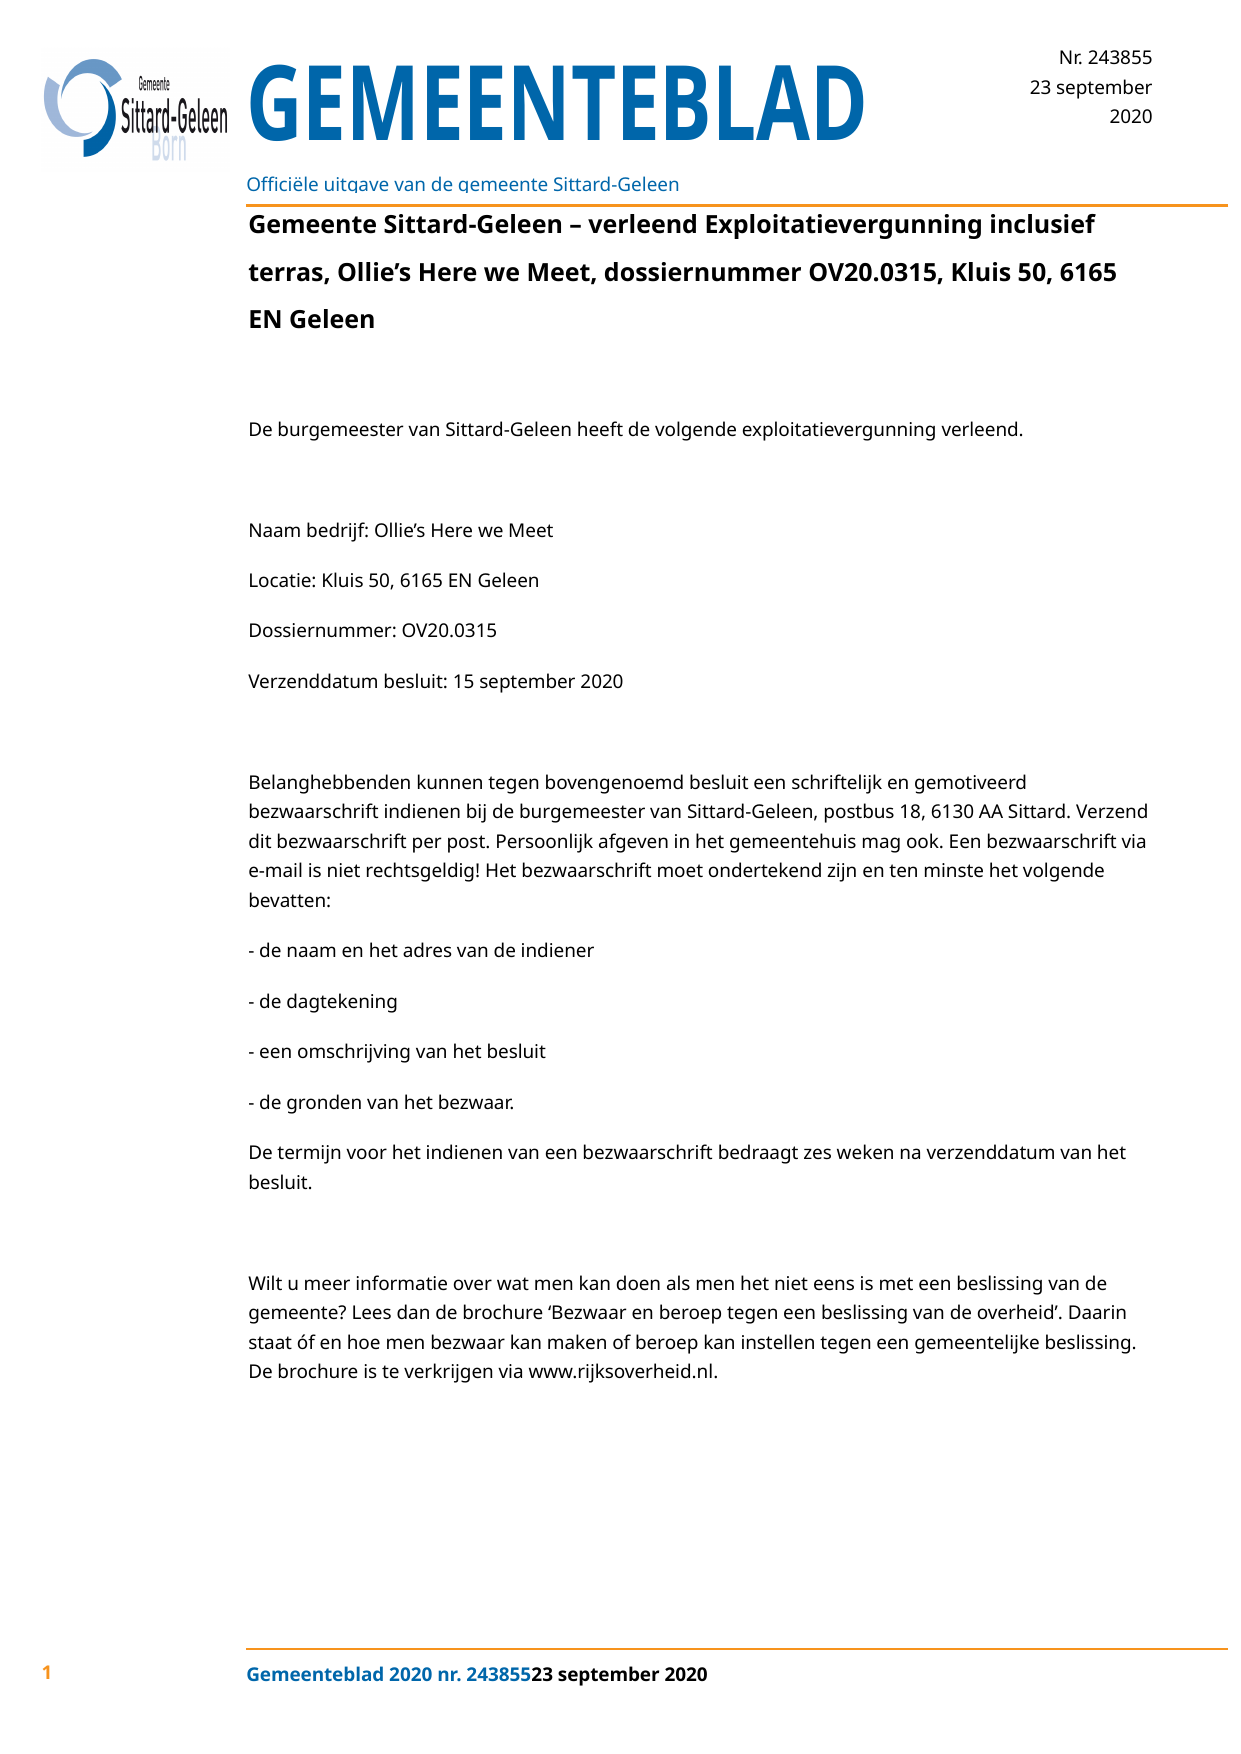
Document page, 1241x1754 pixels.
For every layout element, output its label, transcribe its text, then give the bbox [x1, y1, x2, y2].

text Verzenddatum besluit: 15 september 2020 [248, 668, 1152, 694]
text Wilt u meer informatie over wat men kan doen als men het niet eens is met een beslissing van de gemeente? Lees dan de brochure ‘Bezwaar en beroep tegen een beslissing van de overheid’. Daarin staat óf en hoe men bezwaar kan maken of beroep kan instellen tegen een gemeentelijke beslissing. De brochure is te verkrijgen via www.rijksoverheid.nl. [248, 1270, 1152, 1384]
text De burgemeester van Sittard-Geleen heeft de volgende exploitatievergunning verleend. [248, 416, 1152, 442]
text Locatie: Kluis 50, 6165 EN Geleen [248, 567, 1152, 593]
text - de dagtekening [248, 988, 1152, 1014]
text Dossiernummer: OV20.0315 [248, 618, 1152, 643]
text Gemeente Sittard-Geleen – verleend Exploitatievergunning inclusief terras, Ollie’s Here we Meet, dossiernummer OV20.0315, Kluis 50, 6165 EN Geleen [248, 207, 1152, 336]
text - de naam en het adres van de indiener [248, 938, 1152, 963]
text Belanghebbenden kunnen tegen bovengenoemd besluit een schriftelijk en gemotiveerd bezwaarschrift indienen bij de burgemeester van Sittard-Geleen, postbus 18, 6130 AA Sittard. Verzend dit bezwaarschrift per post. Persoonlijk afgeven in het gemeentehuis mag ook. Een bezwaarschrift via e-mail is niet rechtsgeldig! Het bezwaarschrift moet ondertekend zijn en ten minste het volgende bevatten: [248, 769, 1152, 913]
text De termijn voor het indienen van een bezwaarschrift bedraagt zes weken na verzenddatum van het besluit. [248, 1139, 1152, 1194]
text - een omschrijving van het besluit [248, 1038, 1152, 1064]
text Naam bedrijf: Ollie’s Here we Meet [248, 517, 1152, 542]
picture [41, 47, 231, 172]
text - de gronden van het bezwaar. [248, 1089, 1152, 1114]
